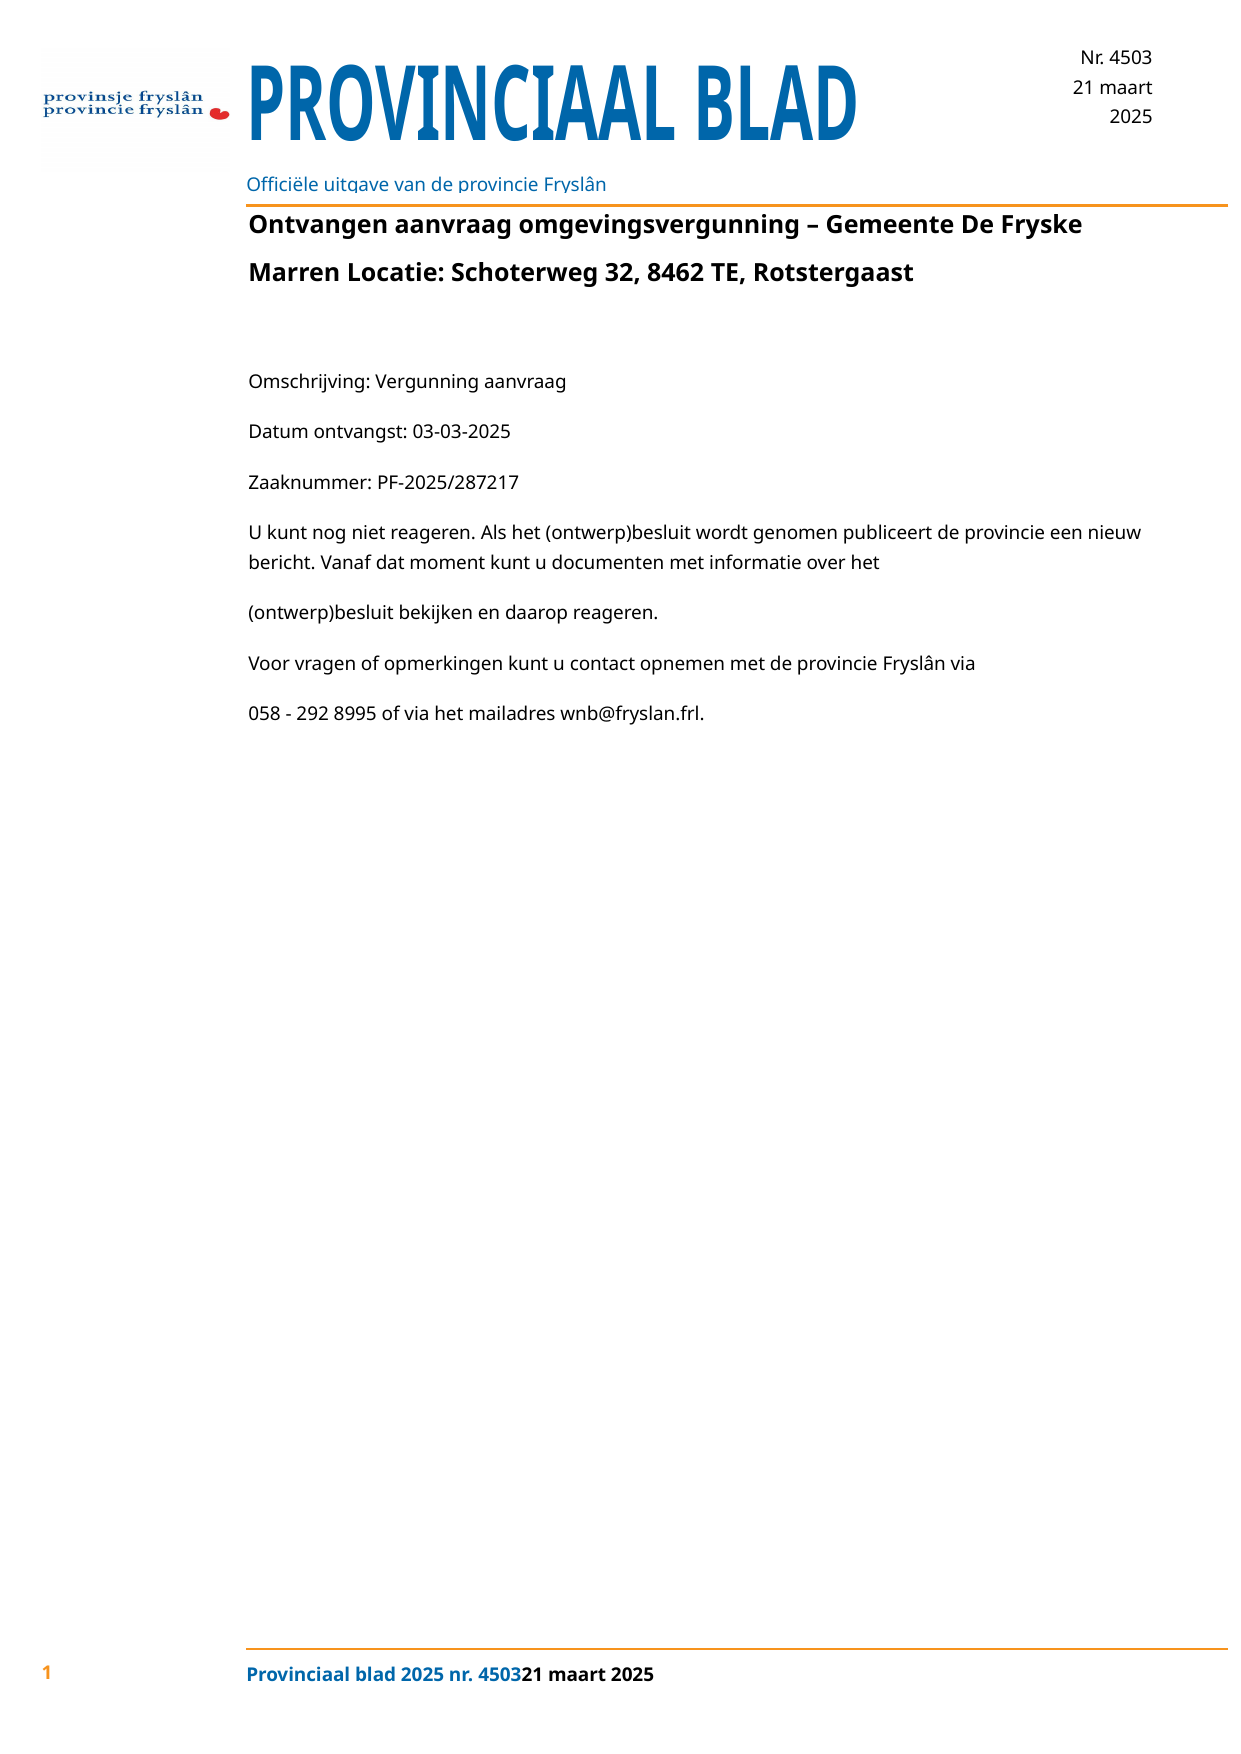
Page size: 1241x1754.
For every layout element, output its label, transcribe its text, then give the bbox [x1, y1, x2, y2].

text Datum ontvangst: 03-03-2025 [248, 419, 1152, 444]
text Voor vragen of opmerkingen kunt u contact opnemen met de provincie Fryslân via [248, 650, 1152, 676]
text U kunt nog niet reageren. Als het (ontwerp)besluit wordt genomen publiceert de provincie een nieuw bericht. Vanaf dat moment kunt u documenten met informatie over het [248, 519, 1152, 575]
text Ontvangen aanvraag omgevingsvergunning – Gemeente De Fryske Marren Locatie: Schoterweg 32, 8462 TE, Rotstergaast [248, 207, 1152, 288]
text Zaaknummer: PF-2025/287217 [248, 469, 1152, 495]
text Omschrijving: Vergunning aanvraag [248, 368, 1152, 394]
text 058 - 292 8995 of via het mailadres wnb@fryslan.frl. [248, 700, 1152, 726]
picture [41, 47, 231, 172]
text (ontwerp)besluit bekijken en daarop reageren. [248, 599, 1152, 625]
